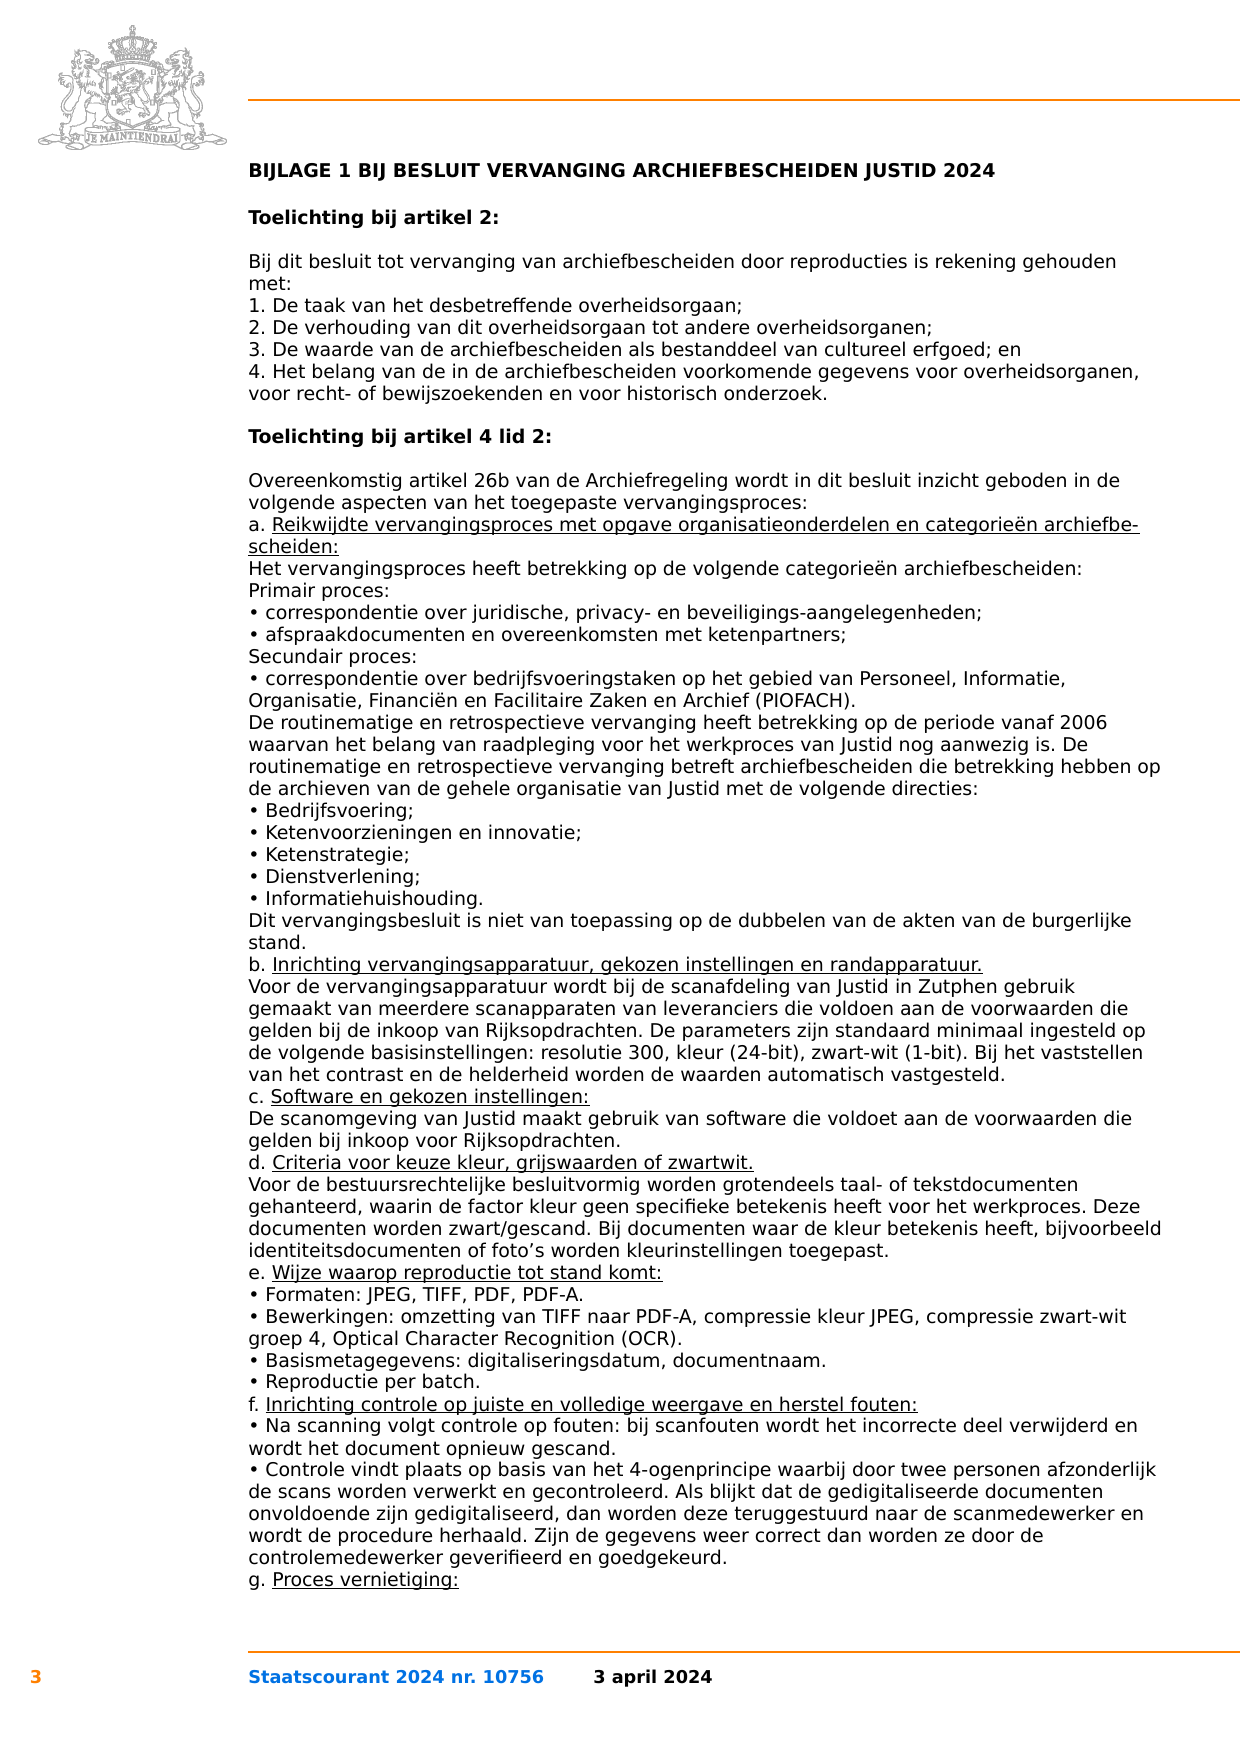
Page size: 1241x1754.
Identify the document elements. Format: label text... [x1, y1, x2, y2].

text • Controle vindt plaats op basis van het 4-ogenprincipe waarbij door twee personen afzonderlijk de scans worden verwerkt en gecontroleerd. Als blijkt dat de gedigitaliseerde documenten onvoldoende zijn gedigitaliseerd, dan worden deze teruggestuurd naar de scanmedewerker en wordt de procedure herhaald. Zijn de gegevens weer correct dan worden ze door de controlemedewerker geverifieerd en goedgekeurd. [248, 1459, 1163, 1569]
text • Ketenvoorzieningen en innovatie; [248, 822, 1163, 844]
text De routinematige en retrospectieve vervanging heeft betrekking op de periode vanaf 2006 waarvan het belang van raadpleging voor het werkproces van Justid nog aanwezig is. De routinematige en retrospectieve vervanging betreft archiefbescheiden die betrekking hebben op de archieven van de gehele organisatie van Justid met de volgende directies: [248, 712, 1163, 800]
text d. Criteria voor keuze kleur, grijswaarden of zwartwit. [248, 1152, 1163, 1174]
text a. Reikwijdte vervangingsproces met opgave organisatieonderdelen en categorieën archiefbe-scheiden: [248, 514, 1163, 558]
text • correspondentie over juridische, privacy- en beveiligings-aangelegenheden; [248, 602, 1163, 624]
text De scanomgeving van Justid maakt gebruik van software die voldoet aan de voorwaarden die gelden bij inkoop voor Rijksopdrachten. [248, 1108, 1163, 1152]
subtitle BIJLAGE 1 BIJ BESLUIT VERVANGING ARCHIEFBESCHEIDEN JUSTID 2024 [248, 160, 1163, 182]
text e. Wijze waarop reproductie tot stand komt: [248, 1262, 1163, 1283]
text Bij dit besluit tot vervanging van archiefbescheiden door reproducties is rekening gehouden met: [248, 251, 1163, 295]
text • Reproductie per batch. [248, 1371, 1163, 1393]
text Overeenkomstig artikel 26b van de Archiefregeling wordt in dit besluit inzicht geboden in de volgende aspecten van het toegepaste vervangingsproces: [248, 470, 1163, 514]
text Secundair proces: [248, 646, 1163, 668]
text f. Inrichting controle op juiste en volledige weergave en herstel fouten: [248, 1393, 1163, 1415]
text 2. De verhouding van dit overheidsorgaan tot andere overheidsorganen; [248, 317, 1163, 339]
text Primair proces: [248, 580, 1163, 602]
text Toelichting bij artikel 2: [248, 207, 1163, 229]
text Het vervangingsproces heeft betrekking op de volgende categorieën archiefbescheiden: [248, 558, 1163, 580]
text 1. De taak van het desbetreffende overheidsorgaan; [248, 295, 1163, 317]
text Voor de bestuursrechtelijke besluitvormig worden grotendeels taal- of tekstdocumenten gehanteerd, waarin de factor kleur geen specifieke betekenis heeft voor het werkproces. Deze documenten worden zwart/gescand. Bij documenten waar de kleur betekenis heeft, bijvoorbeeld identiteitsdocumenten of foto’s worden kleurinstellingen toegepast. [248, 1174, 1163, 1262]
text Dit vervangingsbesluit is niet van toepassing op de dubbelen van de akten van de burgerlijke stand. [248, 910, 1163, 954]
text 4. Het belang van de in de archiefbescheiden voorkomende gegevens voor overheidsorganen, voor recht- of bewijszoekenden en voor historisch onderzoek. [248, 361, 1163, 404]
text • Dienstverlening; [248, 866, 1163, 888]
text • correspondentie over bedrijfsvoeringstaken op het gebied van Personeel, Informatie, Organisatie, Financiën en Facilitaire Zaken en Archief (PIOFACH). [248, 668, 1163, 712]
text • Na scanning volgt controle op fouten: bij scanfouten wordt het incorrecte deel verwijderd en wordt het document opnieuw gescand. [248, 1415, 1163, 1459]
text • Informatiehuishouding. [248, 888, 1163, 910]
text b. Inrichting vervangingsapparatuur, gekozen instellingen en randapparatuur. [248, 954, 1163, 976]
picture [38, 25, 227, 150]
text g. Proces vernietiging: [248, 1569, 1163, 1591]
text Toelichting bij artikel 4 lid 2: [248, 426, 1163, 448]
text c. Software en gekozen instellingen: [248, 1086, 1163, 1108]
text • Bedrijfsvoering; [248, 800, 1163, 822]
text Voor de vervangingsapparatuur wordt bij de scanafdeling van Justid in Zutphen gebruik gemaakt van meerdere scanapparaten van leveranciers die voldoen aan de voorwaarden die gelden bij de inkoop van Rijksopdrachten. De parameters zijn standaard minimaal ingesteld op de volgende basisinstellingen: resolutie 300, kleur (24-bit), zwart-wit (1-bit). Bij het vaststellen van het contrast en de helderheid worden de waarden automatisch vastgesteld. [248, 976, 1163, 1086]
text 3. De waarde van de archiefbescheiden als bestanddeel van cultureel erfgoed; en [248, 339, 1163, 361]
text • Formaten: JPEG, TIFF, PDF, PDF-A. [248, 1283, 1163, 1306]
text • Basismetagegevens: digitaliseringsdatum, documentnaam. [248, 1349, 1163, 1371]
text • afspraakdocumenten en overeenkomsten met ketenpartners; [248, 624, 1163, 646]
text • Ketenstrategie; [248, 844, 1163, 866]
text • Bewerkingen: omzetting van TIFF naar PDF-A, compressie kleur JPEG, compressie zwart-wit groep 4, Optical Character Recognition (OCR). [248, 1306, 1163, 1349]
